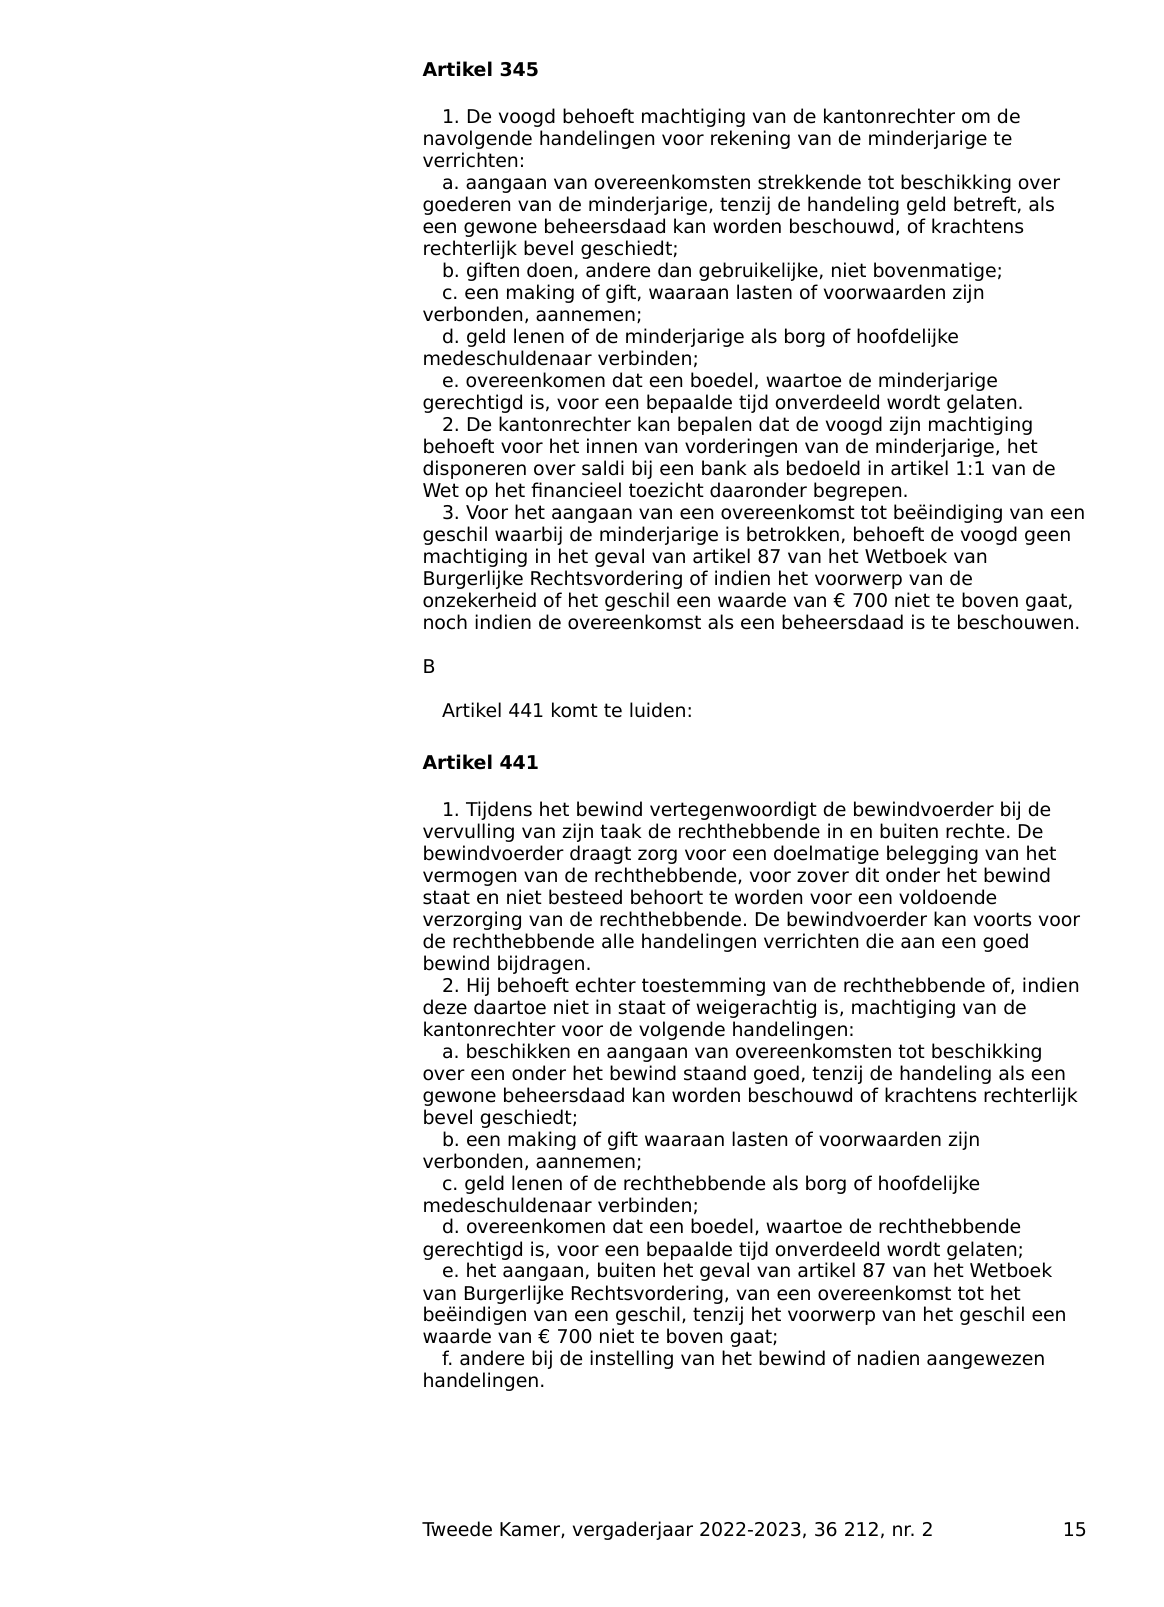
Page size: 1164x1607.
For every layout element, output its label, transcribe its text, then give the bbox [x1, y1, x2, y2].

text c. een making of gift, waaraan lasten of voorwaarden zijn verbonden, aannemen; [422, 282, 1087, 326]
text 1. De voogd behoeft machtiging van de kantonrechter om de navolgende handelingen voor rekening van de minderjarige te verrichten: [422, 106, 1087, 172]
text b. een making of gift waaraan lasten of voorwaarden zijn verbonden, aannemen; [422, 1128, 1087, 1172]
text a. beschikken en aangaan van overeenkomsten tot beschikking over een onder het bewind staand goed, tenzij de handeling als een gewone beheersdaad kan worden beschouwd of krachtens rechterlijk bevel geschiedt; [422, 1041, 1087, 1128]
text e. overeenkomen dat een boedel, waartoe de minderjarige gerechtigd is, voor een bepaalde tijd onverdeeld wordt gelaten. [422, 370, 1087, 414]
text e. het aangaan, buiten het geval van artikel 87 van het Wetboek van Burgerlijke Rechtsvordering, van een overeenkomst tot het beëindigen van een geschil, tenzij het voorwerp van het geschil een waarde van € 700 niet te boven gaat; [422, 1260, 1087, 1348]
text 1. Tijdens het bewind vertegenwoordigt de bewindvoerder bij de vervulling van zijn taak de rechthebbende in en buiten rechte. De bewindvoerder draagt zorg voor een doelmatige belegging van het vermogen van de rechthebbende, voor zover dit onder het bewind staat en niet besteed behoort te worden voor een voldoende verzorging van de rechthebbende. De bewindvoerder kan voorts voor de rechthebbende alle handelingen verrichten die aan een goed bewind bijdragen. [422, 799, 1087, 975]
subtitle Artikel 441 [422, 752, 1087, 774]
subtitle Artikel 345 [422, 59, 1087, 81]
text a. aangaan van overeenkomsten strekkende tot beschikking over goederen van de minderjarige, tenzij de handeling geld betreft, als een gewone beheersdaad kan worden beschouwd, of krachtens rechterlijk bevel geschiedt; [422, 172, 1087, 260]
text b. giften doen, andere dan gebruikelijke, niet bovenmatige; [422, 260, 1087, 282]
text 3. Voor het aangaan van een overeenkomst tot beëindiging van een geschil waarbij de minderjarige is betrokken, behoeft de voogd geen machtiging in het geval van artikel 87 van het Wetboek van Burgerlijke Rechtsvordering of indien het voorwerp van de onzekerheid of het geschil een waarde van € 700 niet te boven gaat, noch indien de overeenkomst als een beheersdaad is te beschouwen. [422, 502, 1087, 633]
text d. geld lenen of de minderjarige als borg of hoofdelijke medeschuldenaar verbinden; [422, 326, 1087, 370]
text B [422, 656, 1087, 678]
text d. overeenkomen dat een boedel, waartoe de rechthebbende gerechtigd is, voor een bepaalde tijd onverdeeld wordt gelaten; [422, 1216, 1087, 1260]
text c. geld lenen of de rechthebbende als borg of hoofdelijke medeschuldenaar verbinden; [422, 1172, 1087, 1216]
text f. andere bij de instelling van het bewind of nadien aangewezen handelingen. [422, 1348, 1087, 1392]
text 2. De kantonrechter kan bepalen dat de voogd zijn machtiging behoeft voor het innen van vorderingen van de minderjarige, het disponeren over saldi bij een bank als bedoeld in artikel 1:1 van de Wet op het financieel toezicht daaronder begrepen. [422, 414, 1087, 502]
text Artikel 441 komt te luiden: [422, 700, 1087, 722]
text 2. Hij behoeft echter toestemming van de rechthebbende of, indien deze daartoe niet in staat of weigerachtig is, machtiging van de kantonrechter voor de volgende handelingen: [422, 975, 1087, 1041]
